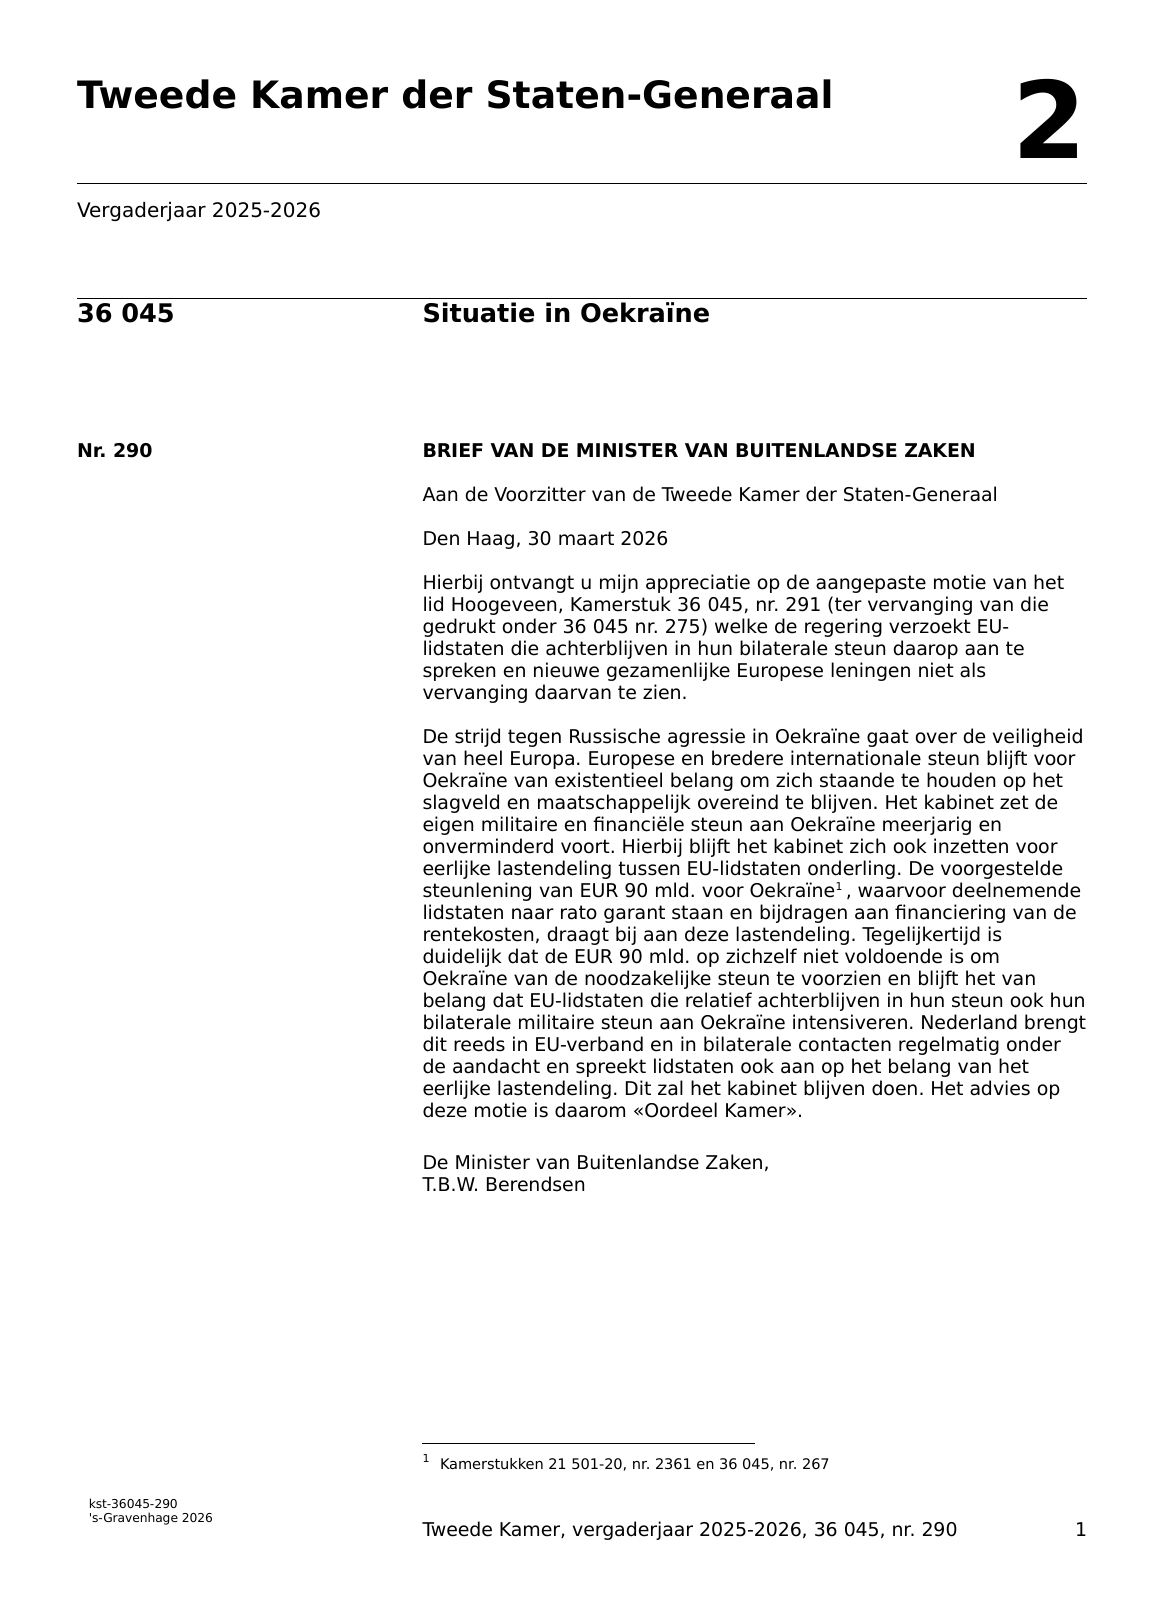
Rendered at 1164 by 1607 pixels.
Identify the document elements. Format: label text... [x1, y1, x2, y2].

text De Minister van Buitenlandse Zaken, T.B.W. Berendsen [422, 1152, 1087, 1196]
text Den Haag, 30 maart 2026 [422, 528, 1087, 550]
text Hierbij ontvangt u mijn appreciatie op de aangepaste motie van het lid Hoogeveen, Kamerstuk 36 045, nr. 291 (ter vervanging van die gedrukt onder 36 045 nr. 275) welke de regering verzoekt EU-lidstaten die achterblijven in hun bilaterale steun daarop aan te spreken en nieuwe gezamenlijke Europese leningen niet als vervanging daarvan te zien. [422, 572, 1087, 704]
subtitle Nr. 290 BRIEF VAN DE MINISTER VAN BUITENLANDSE ZAKEN [77, 440, 1087, 462]
text 's-Gravenhage 2026 [88, 1511, 323, 1525]
table_cell Vergaderjaar 2025-2026 [77, 184, 1087, 298]
text Aan de Voorzitter van de Tweede Kamer der Staten-Generaal [422, 484, 1087, 506]
text De strijd tegen Russische agressie in Oekraïne gaat over de veiligheid van heel Europa. Europese en bredere internationale steun blijft voor Oekraïne van existentieel belang om zich staande te houden op het slagveld en maatschappelijk overeind te blijven. Het kabinet zet de eigen militaire en financiële steun aan Oekraïne meerjarig en onverminderd voort. Hierbij blijft het kabinet zich ook inzetten voor eerlijke lastendeling tussen EU-lidstaten onderling. De voorgestelde steunlening van EUR 90 mld. voor Oekraïne, waarvoor deelnemende lidstaten naar rato garant staan en bijdragen aan financiering van de rentekosten, draagt bij aan deze lastendeling. Tegelijkertijd is duidelijk dat de EUR 90 mld. op zichzelf niet voldoende is om Oekraïne van de noodzakelijke steun te voorzien en blijft het van belang dat EU-lidstaten die relatief achterblijven in hun steun ook hun bilaterale militaire steun aan Oekraïne intensiveren. Nederland brengt dit reeds in EU-verband en in bilaterale contacten regelmatig onder de aandacht en spreekt lidstaten ook aan op het belang van het eerlijke lastendeling. Dit zal het kabinet blijven doen. Het advies op deze motie is daarom «Oordeel Kamer». [422, 726, 1087, 1122]
table_header Tweede Kamer der Staten-Generaal [77, 59, 886, 183]
subtitle 36 045 Situatie in Oekraïne [77, 299, 1087, 329]
text kst-36045-290 [88, 1497, 323, 1511]
text Kamerstukken 21 501-20, nr. 2361 en 36 045, nr. 267 [422, 1452, 1087, 1474]
table_header 2 [886, 59, 1087, 183]
